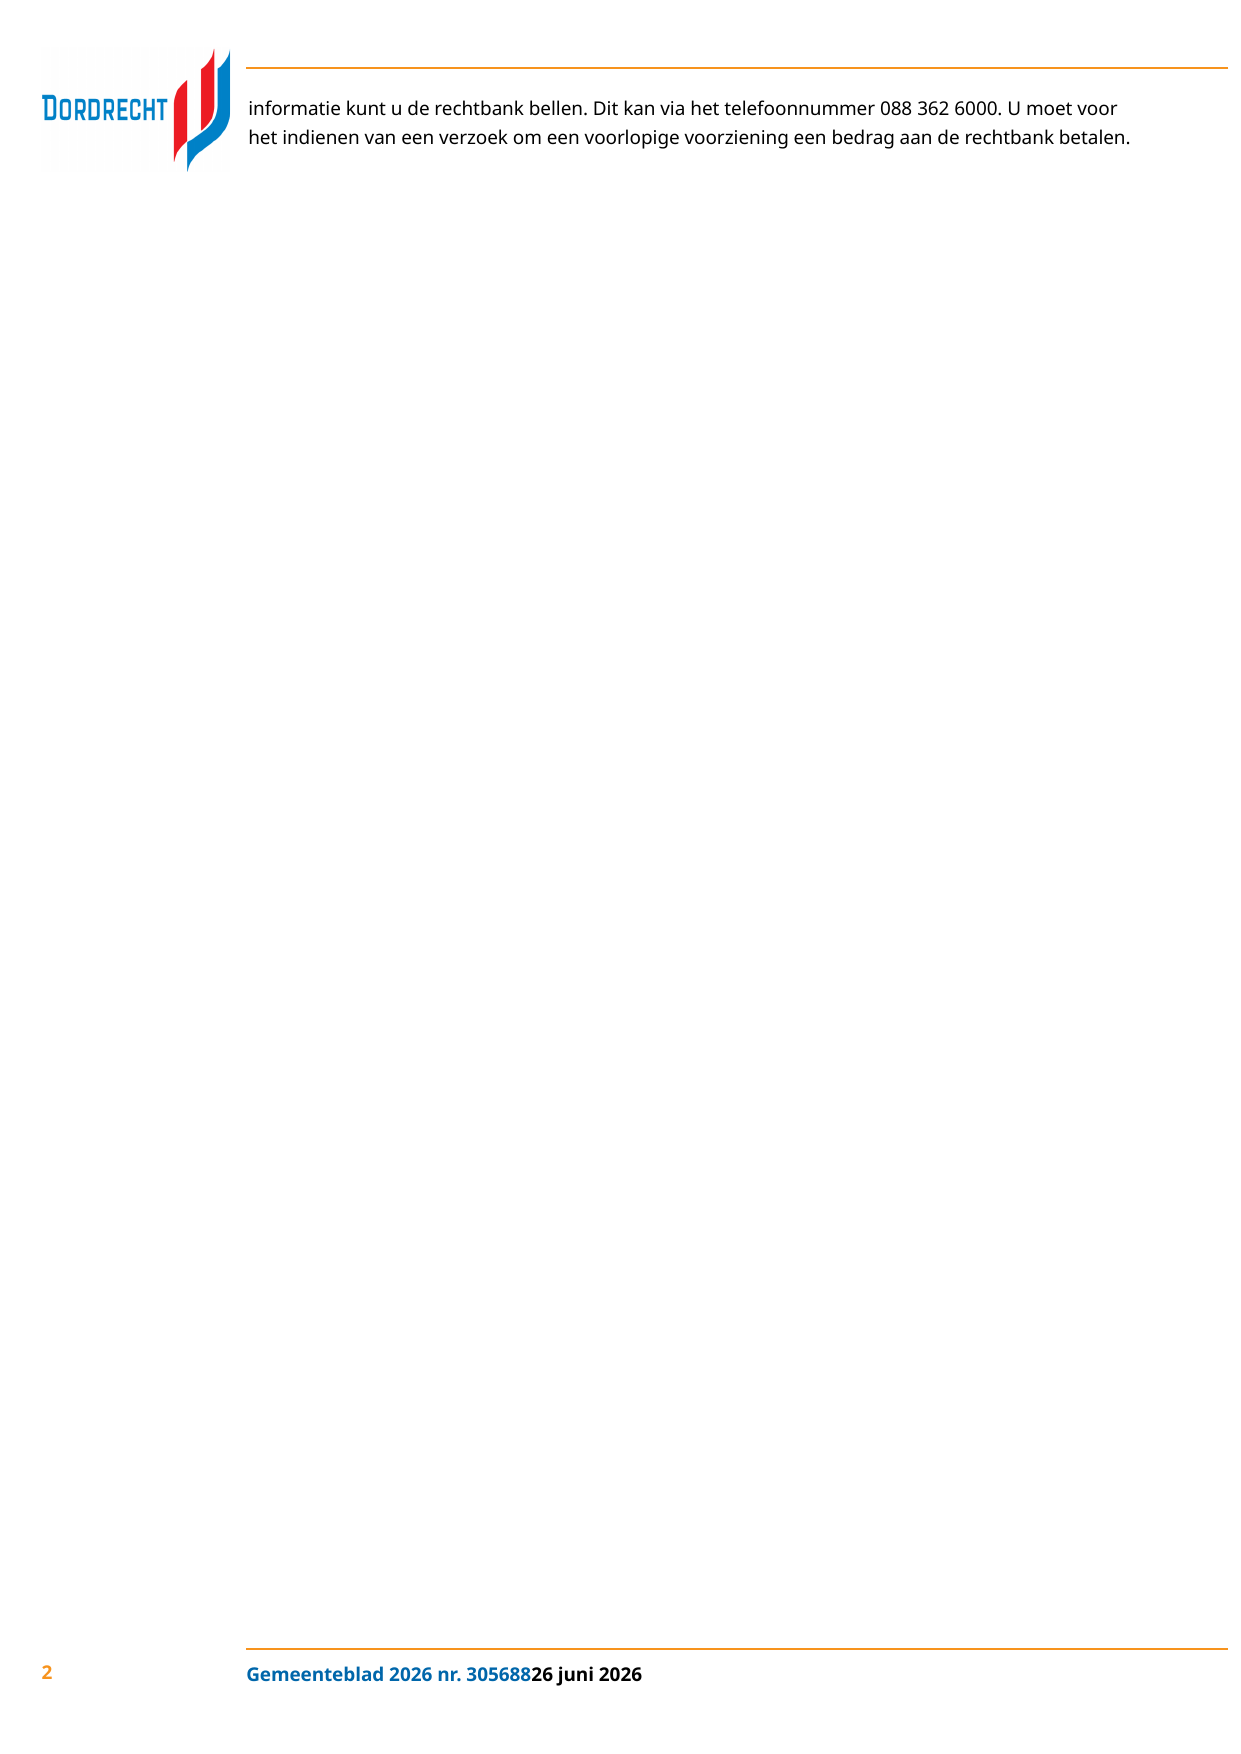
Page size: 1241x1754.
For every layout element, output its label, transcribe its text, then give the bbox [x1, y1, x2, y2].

text informatie kunt u de rechtbank bellen. Dit kan via het telefoonnummer 088 362 6000. U moet voor het indienen van een verzoek om een voorlopige voorziening een bedrag aan de rechtbank betalen. [248, 95, 1152, 150]
picture [41, 47, 231, 172]
